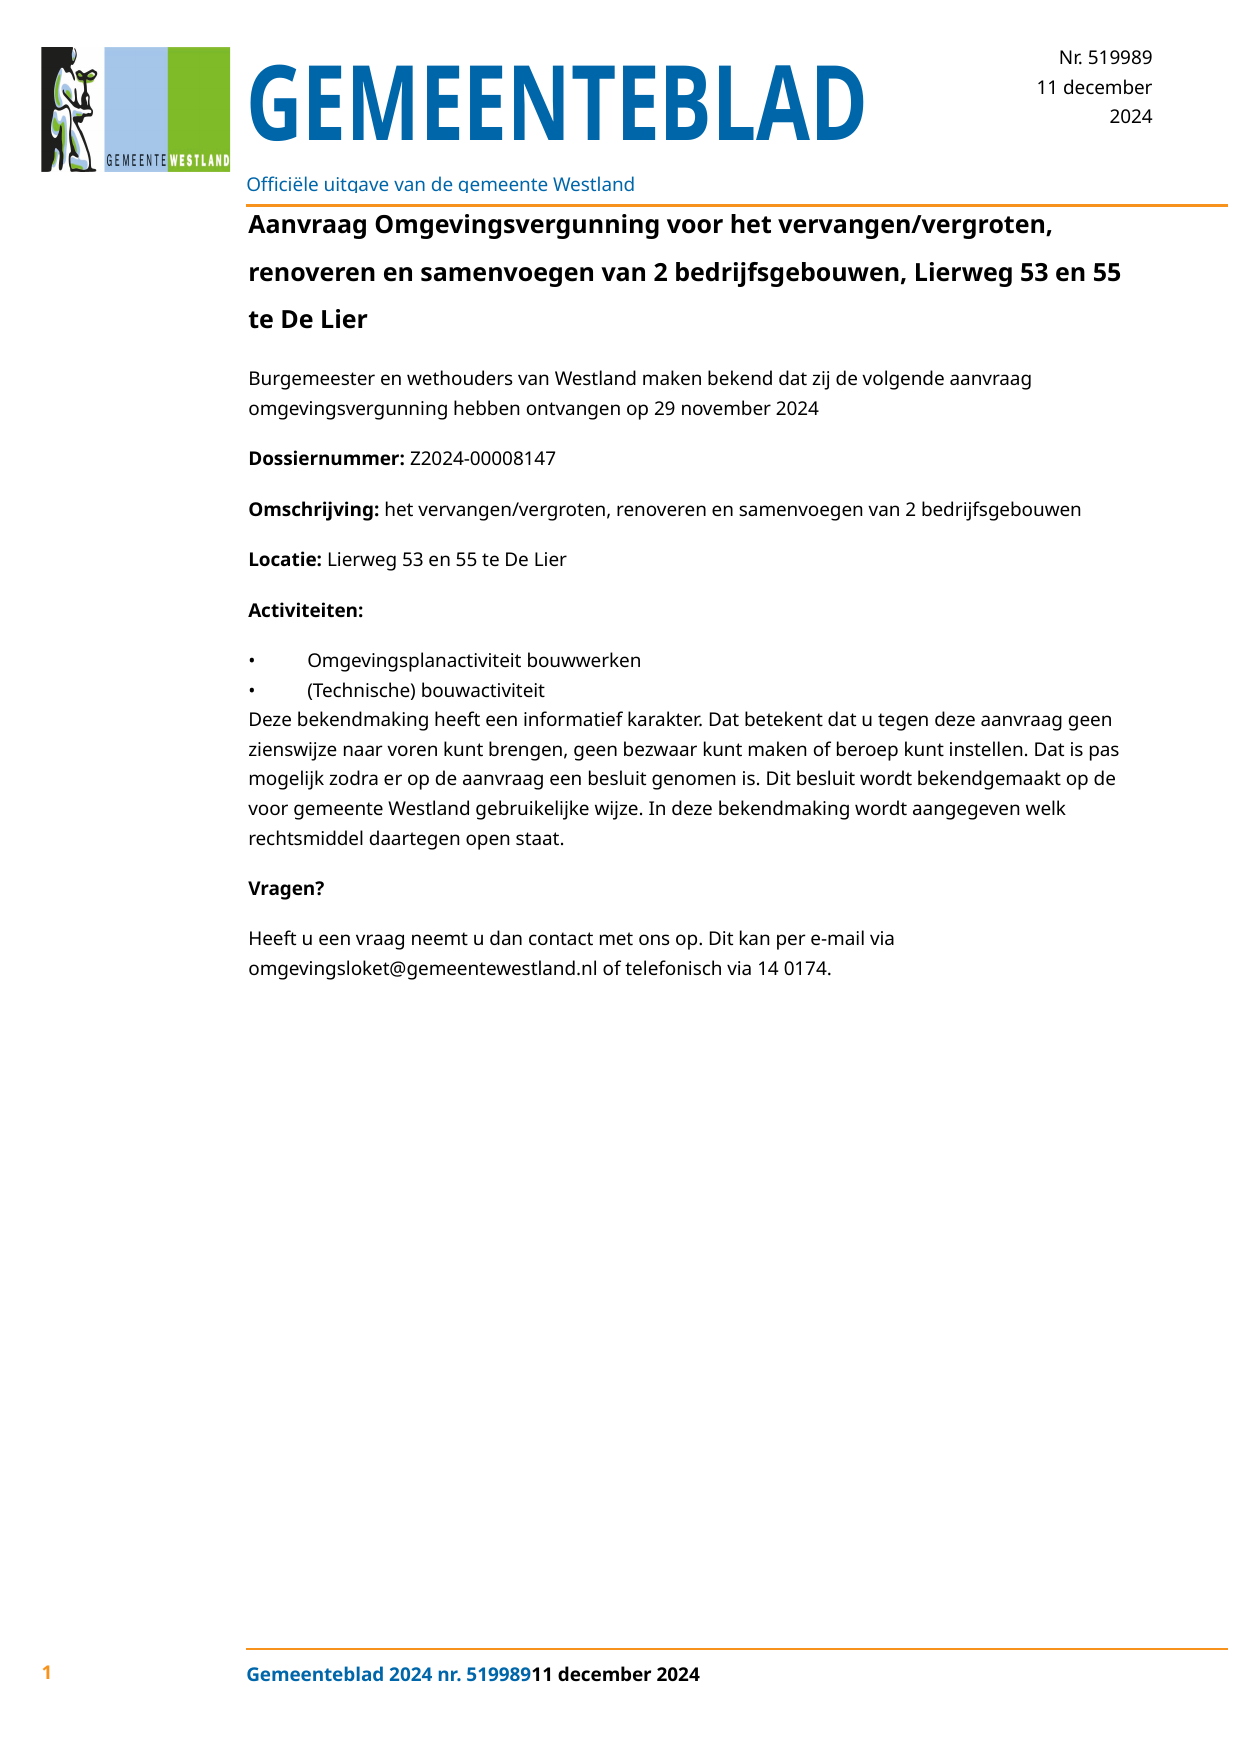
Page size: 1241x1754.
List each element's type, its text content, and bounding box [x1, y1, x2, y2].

text Burgemeester en wethouders van Westland maken bekend dat zij de volgende aanvraag omgevingsvergunning hebben ontvangen op 29 november 2024 [248, 366, 1152, 421]
text Vragen? [248, 875, 1152, 901]
text Aanvraag Omgevingsvergunning voor het vervangen/vergroten, renoveren en samenvoegen van 2 bedrijfsgebouwen, Lierweg 53 en 55 te De Lier [248, 207, 1152, 336]
text Deze bekendmaking heeft een informatief karakter. Dat betekent dat u tegen deze aanvraag geen zienswijze naar voren kunt brengen, geen bezwaar kunt maken of beroep kunt instellen. Dat is pas mogelijk zodra er op de aanvraag een besluit genomen is. Dit besluit wordt bekendgemaakt op de voor gemeente Westland gebruikelijke wijze. In deze bekendmaking wordt aangegeven welk rechtsmiddel daartegen open staat. [248, 706, 1152, 850]
text Dossiernummer: Z2024-00008147 [248, 446, 1152, 471]
text Heeft u een vraag neemt u dan contact met ons op. Dit kan per e-mail via omgevingsloket@gemeentewestland.nl of telefonisch via 14 0174. [248, 926, 1152, 981]
list Omgevingsplanactiviteit bouwwerken [248, 647, 1152, 673]
text Locatie: Lierweg 53 en 55 te De Lier [248, 546, 1152, 572]
list (Technische) bouwactiviteit [248, 677, 1152, 702]
picture [41, 47, 231, 172]
text Activiteiten: [248, 597, 1152, 622]
text Omschrijving: het vervangen/vergroten, renoveren en samenvoegen van 2 bedrijfsgebouwen [248, 496, 1152, 522]
